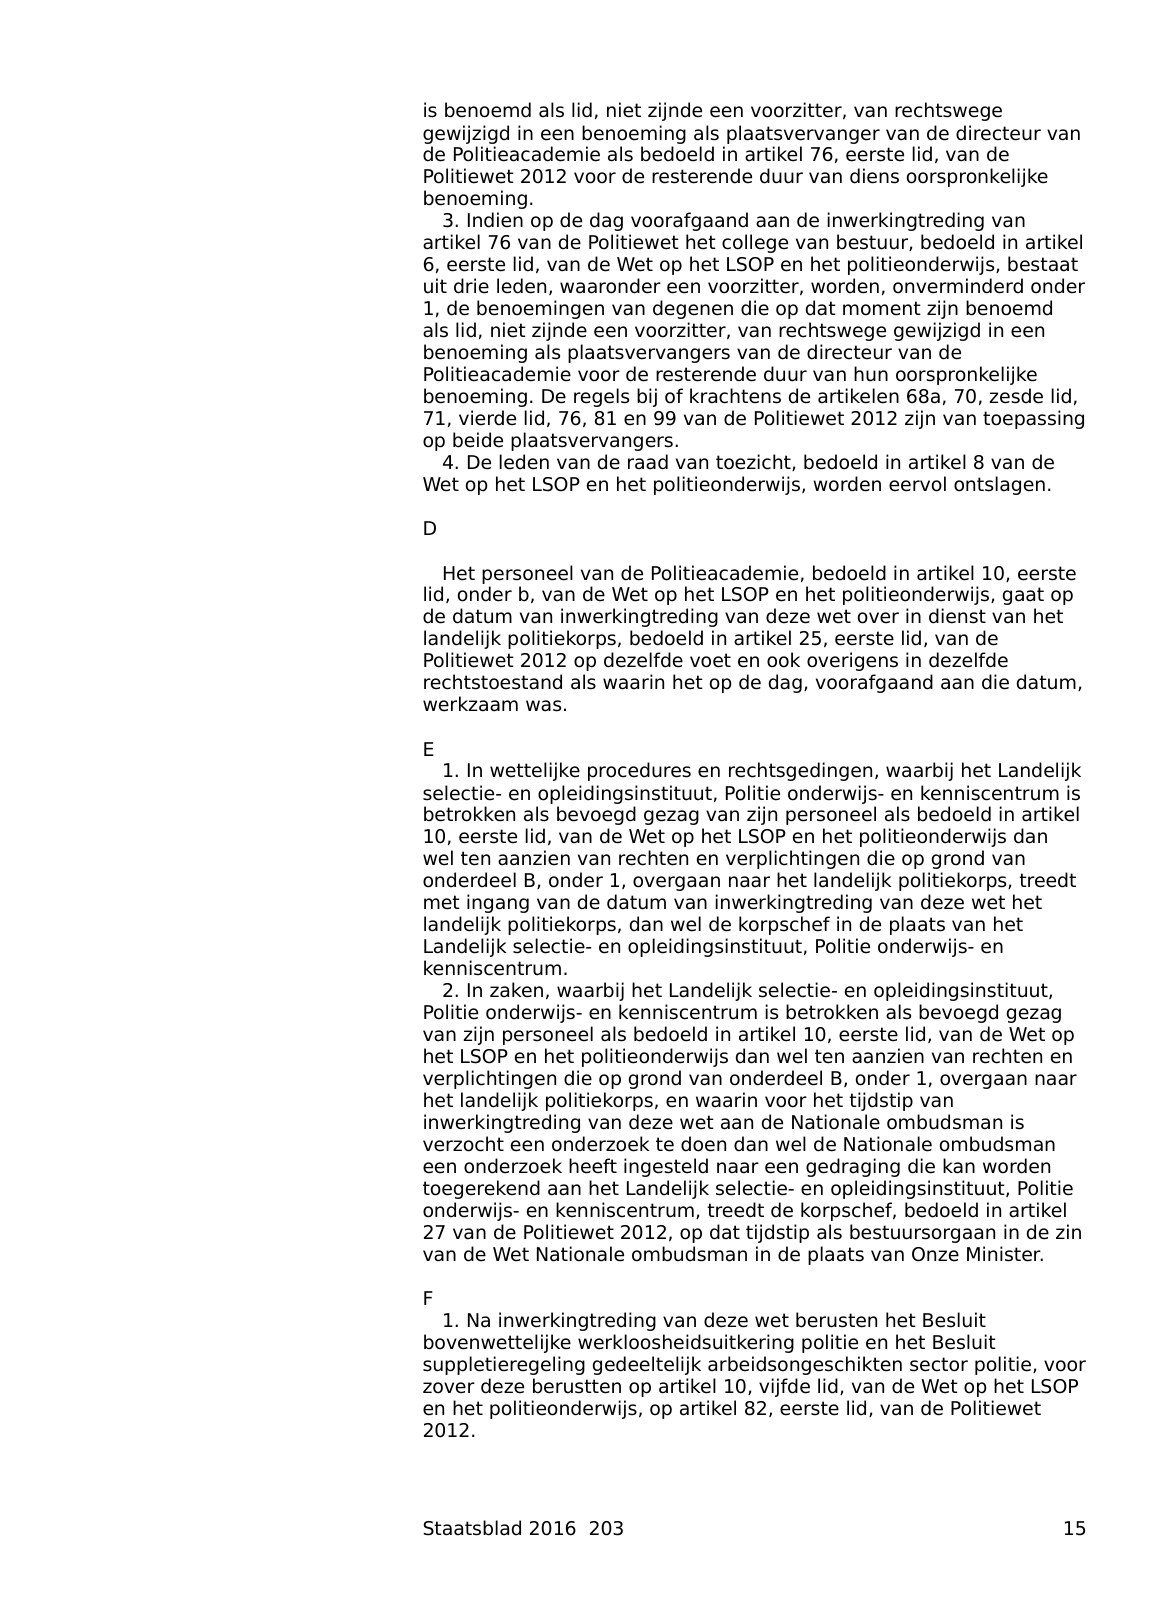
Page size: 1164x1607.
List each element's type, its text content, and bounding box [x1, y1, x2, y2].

text F [422, 1288, 1087, 1310]
text 1. In wettelijke procedures en rechtsgedingen, waarbij het Landelijk selectie- en opleidingsinstituut, Politie onderwijs- en kenniscentrum is betrokken als bevoegd gezag van zijn personeel als bedoeld in artikel 10, eerste lid, van de Wet op het LSOP en het politieonderwijs dan wel ten aanzien van rechten en verplichtingen die op grond van onderdeel B, onder 1, overgaan naar het landelijk politiekorps, treedt met ingang van de datum van inwerkingtreding van deze wet het landelijk politiekorps, dan wel de korpschef in de plaats van het Landelijk selectie- en opleidingsinstituut, Politie onderwijs- en kenniscentrum. [422, 760, 1087, 980]
text 2. In zaken, waarbij het Landelijk selectie- en opleidingsinstituut, Politie onderwijs- en kenniscentrum is betrokken als bevoegd gezag van zijn personeel als bedoeld in artikel 10, eerste lid, van de Wet op het LSOP en het politieonderwijs dan wel ten aanzien van rechten en verplichtingen die op grond van onderdeel B, onder 1, overgaan naar het landelijk politiekorps, en waarin voor het tijdstip van inwerkingtreding van deze wet aan de Nationale ombudsman is verzocht een onderzoek te doen dan wel de Nationale ombudsman een onderzoek heeft ingesteld naar een gedraging die kan worden toegerekend aan het Landelijk selectie- en opleidingsinstituut, Politie onderwijs- en kenniscentrum, treedt de korpschef, bedoeld in artikel 27 van de Politiewet 2012, op dat tijdstip als bestuursorgaan in de zin van de Wet Nationale ombudsman in de plaats van Onze Minister. [422, 980, 1087, 1266]
text E [422, 738, 1087, 760]
text 4. De leden van de raad van toezicht, bedoeld in artikel 8 van de Wet op het LSOP en het politieonderwijs, worden eervol ontslagen. [422, 452, 1087, 496]
text D [422, 518, 1087, 540]
text is benoemd als lid, niet zijnde een voorzitter, van rechtswege gewijzigd in een benoeming als plaatsvervanger van de directeur van de Politieacademie als bedoeld in artikel 76, eerste lid, van de Politiewet 2012 voor de resterende duur van diens oorspronkelijke benoeming. [422, 100, 1087, 210]
text 3. Indien op de dag voorafgaand aan de inwerkingtreding van artikel 76 van de Politiewet het college van bestuur, bedoeld in artikel 6, eerste lid, van de Wet op het LSOP en het politieonderwijs, bestaat uit drie leden, waaronder een voorzitter, worden, onverminderd onder 1, de benoemingen van degenen die op dat moment zijn benoemd als lid, niet zijnde een voorzitter, van rechtswege gewijzigd in een benoeming als plaatsvervangers van de directeur van de Politieacademie voor de resterende duur van hun oorspronkelijke benoeming. De regels bij of krachtens de artikelen 68a, 70, zesde lid, 71, vierde lid, 76, 81 en 99 van de Politiewet 2012 zijn van toepassing op beide plaatsvervangers. [422, 210, 1087, 452]
text Het personeel van de Politieacademie, bedoeld in artikel 10, eerste lid, onder b, van de Wet op het LSOP en het politieonderwijs, gaat op de datum van inwerkingtreding van deze wet over in dienst van het landelijk politiekorps, bedoeld in artikel 25, eerste lid, van de Politiewet 2012 op dezelfde voet en ook overigens in dezelfde rechtstoestand als waarin het op de dag, voorafgaand aan die datum, werkzaam was. [422, 562, 1087, 716]
text 1. Na inwerkingtreding van deze wet berusten het Besluit bovenwettelijke werkloosheidsuitkering politie en het Besluit suppletieregeling gedeeltelijk arbeidsongeschikten sector politie, voor zover deze berustten op artikel 10, vijfde lid, van de Wet op het LSOP en het politieonderwijs, op artikel 82, eerste lid, van de Politiewet 2012. [422, 1310, 1087, 1442]
